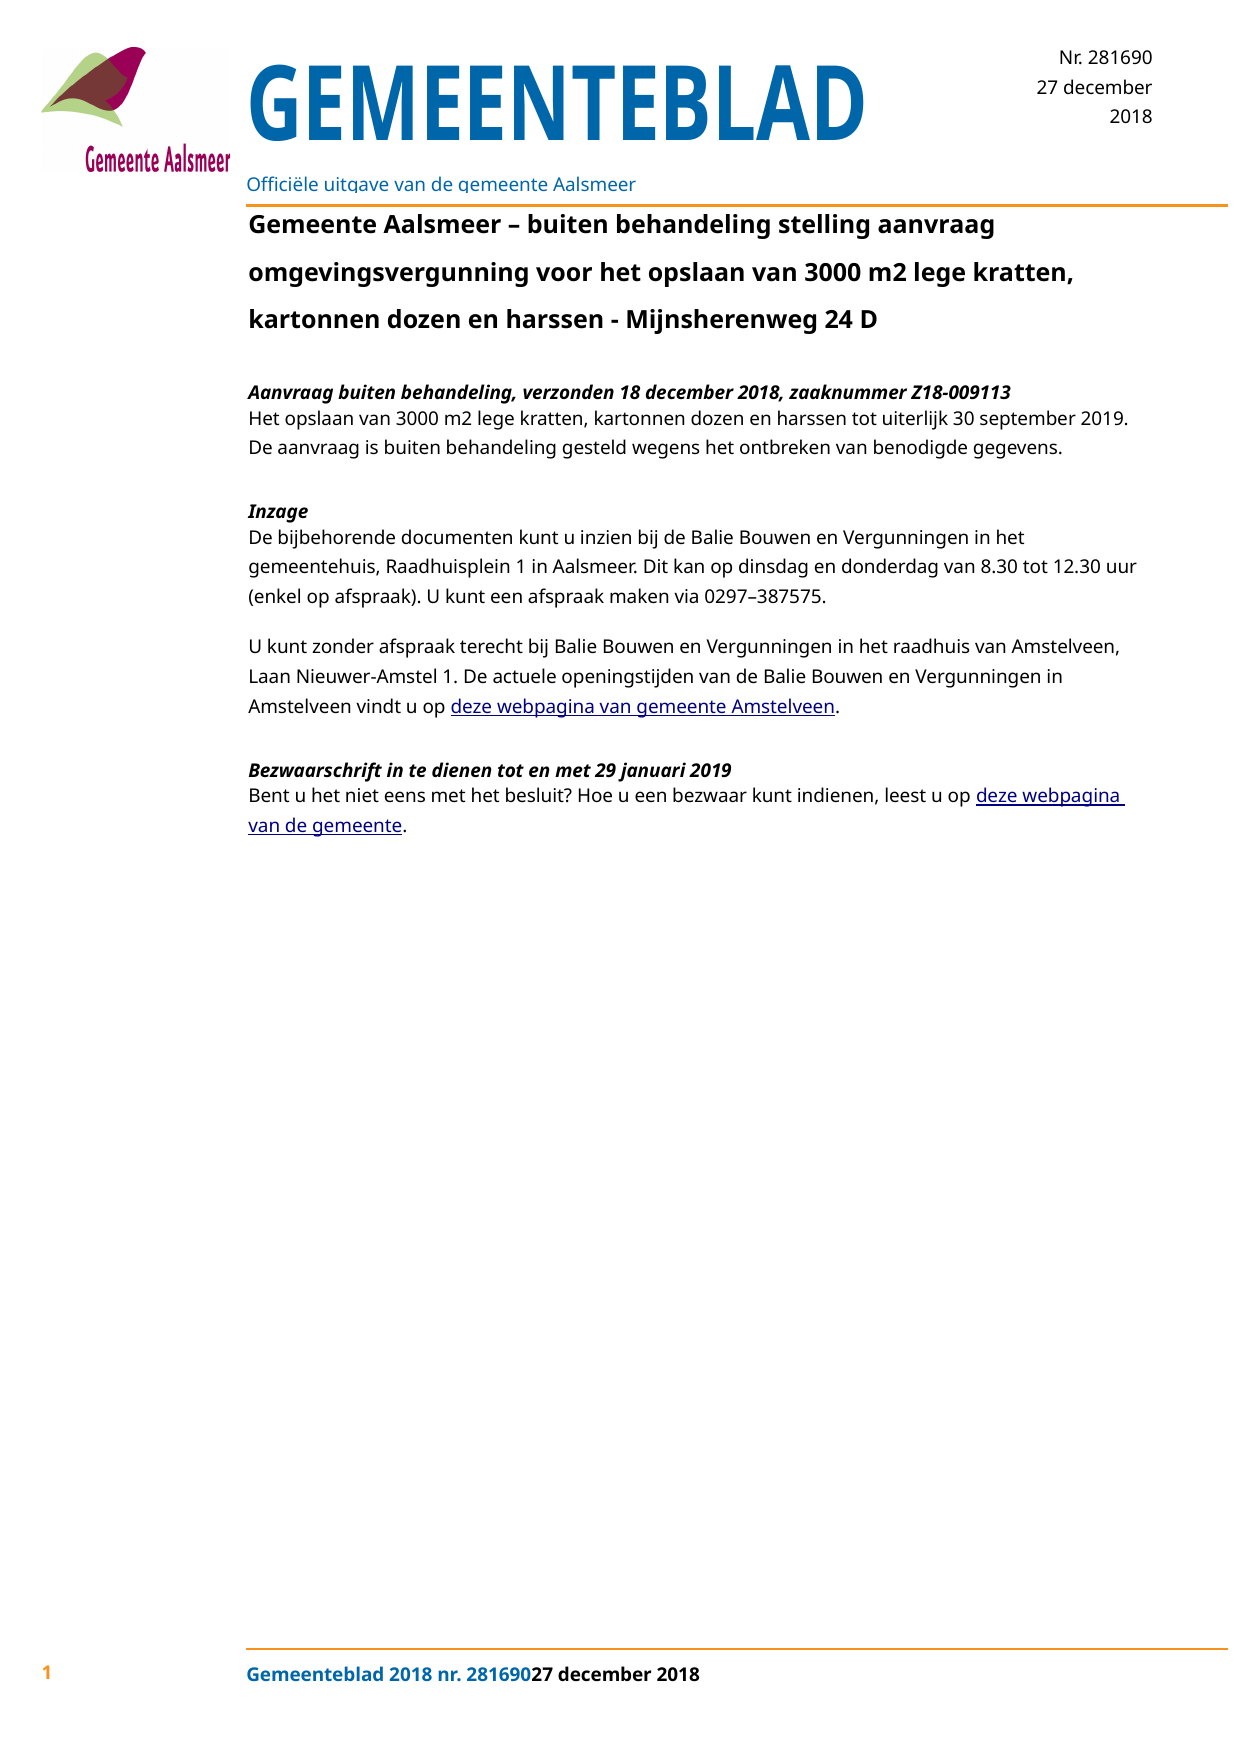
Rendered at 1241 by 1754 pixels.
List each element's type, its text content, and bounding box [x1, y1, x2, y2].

text Bent u het niet eens met het besluit? Hoe u een bezwaar kunt indienen, leest u op deze webpagina van de gemeente. [248, 782, 1152, 838]
text Het opslaan van 3000 m2 lege kratten, kartonnen dozen en harssen tot uiterlijk 30 september 2019. De aanvraag is buiten behandeling gesteld wegens het ontbreken van benodigde gegevens. [248, 405, 1152, 460]
text Gemeente Aalsmeer – buiten behandeling stelling aanvraag omgevingsvergunning voor het opslaan van 3000 m2 lege kratten, kartonnen dozen en harssen - Mijnsherenweg 24 D [248, 207, 1152, 336]
text Inzage [248, 498, 1152, 524]
text De bijbehorende documenten kunt u inzien bij de Balie Bouwen en Vergunningen in het gemeentehuis, Raadhuisplein 1 in Aalsmeer. Dit kan op dinsdag en donderdag van 8.30 tot 12.30 uur (enkel op afspraak). U kunt een afspraak maken via 0297–387575. [248, 524, 1152, 609]
text Aanvraag buiten behandeling, verzonden 18 december 2018, zaaknummer Z18-009113 [248, 379, 1152, 405]
text Bezwaarschrift in te dienen tot en met 29 januari 2019 [248, 757, 1152, 782]
picture [41, 47, 231, 172]
text U kunt zonder afspraak terecht bij Balie Bouwen en Vergunningen in het raadhuis van Amstelveen, Laan Nieuwer-Amstel 1. De actuele openingstijden van de Balie Bouwen en Vergunningen in Amstelveen vindt u op deze webpagina van gemeente Amstelveen. [248, 634, 1152, 718]
